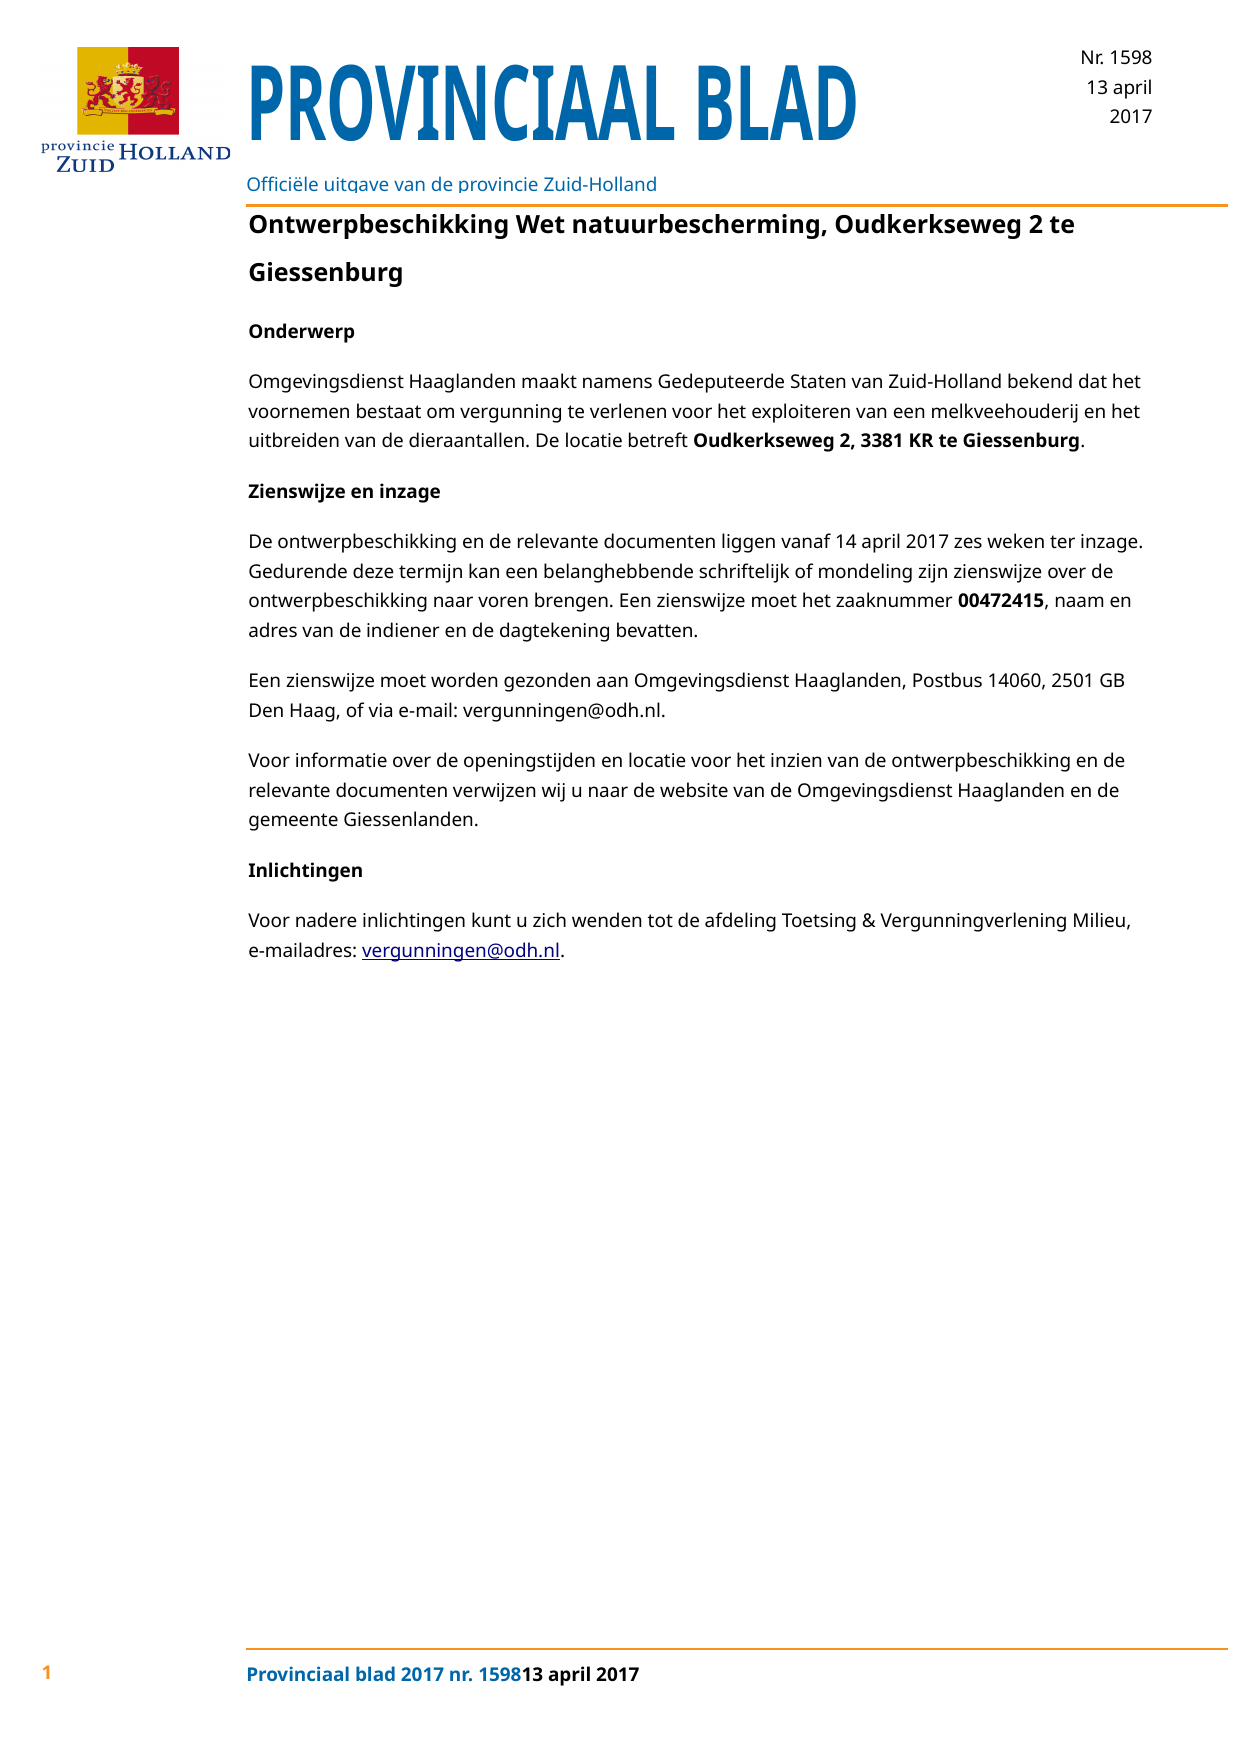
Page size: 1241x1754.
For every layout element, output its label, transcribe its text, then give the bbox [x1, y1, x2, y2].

text Onderwerp [248, 318, 1152, 344]
text Een zienswijze moet worden gezonden aan Omgevingsdienst Haaglanden, Postbus 14060, 2501 GB Den Haag, of via e-mail: vergunningen@odh.nl. [248, 667, 1152, 723]
text Inlichtingen [248, 857, 1152, 883]
text Omgevingsdienst Haaglanden maakt namens Gedeputeerde Staten van Zuid-Holland bekend dat het voornemen bestaat om vergunning te verlenen voor het exploiteren van een melkveehouderij en het uitbreiden van de dieraantallen. De locatie betreft Oudkerkseweg 2, 3381 KR te Giessenburg. [248, 368, 1152, 453]
text Voor nadere inlichtingen kunt u zich wenden tot de afdeling Toetsing & Vergunningverlening Milieu, e-mailadres: vergunningen@odh.nl. [248, 907, 1152, 963]
picture [41, 47, 231, 172]
text Zienswijze en inzage [248, 478, 1152, 504]
text Ontwerpbeschikking Wet natuurbescherming, Oudkerkseweg 2 te Giessenburg [248, 207, 1152, 288]
text De ontwerpbeschikking en de relevante documenten liggen vanaf 14 april 2017 zes weken ter inzage. Gedurende deze termijn kan een belanghebbende schriftelijk of mondeling zijn zienswijze over de ontwerpbeschikking naar voren brengen. Een zienswijze moet het zaaknummer 00472415, naam en adres van de indiener en de dagtekening bevatten. [248, 528, 1152, 643]
text Voor informatie over de openingstijden en locatie voor het inzien van de ontwerpbeschikking en de relevante documenten verwijzen wij u naar de website van de Omgevingsdienst Haaglanden en de gemeente Giessenlanden. [248, 747, 1152, 832]
